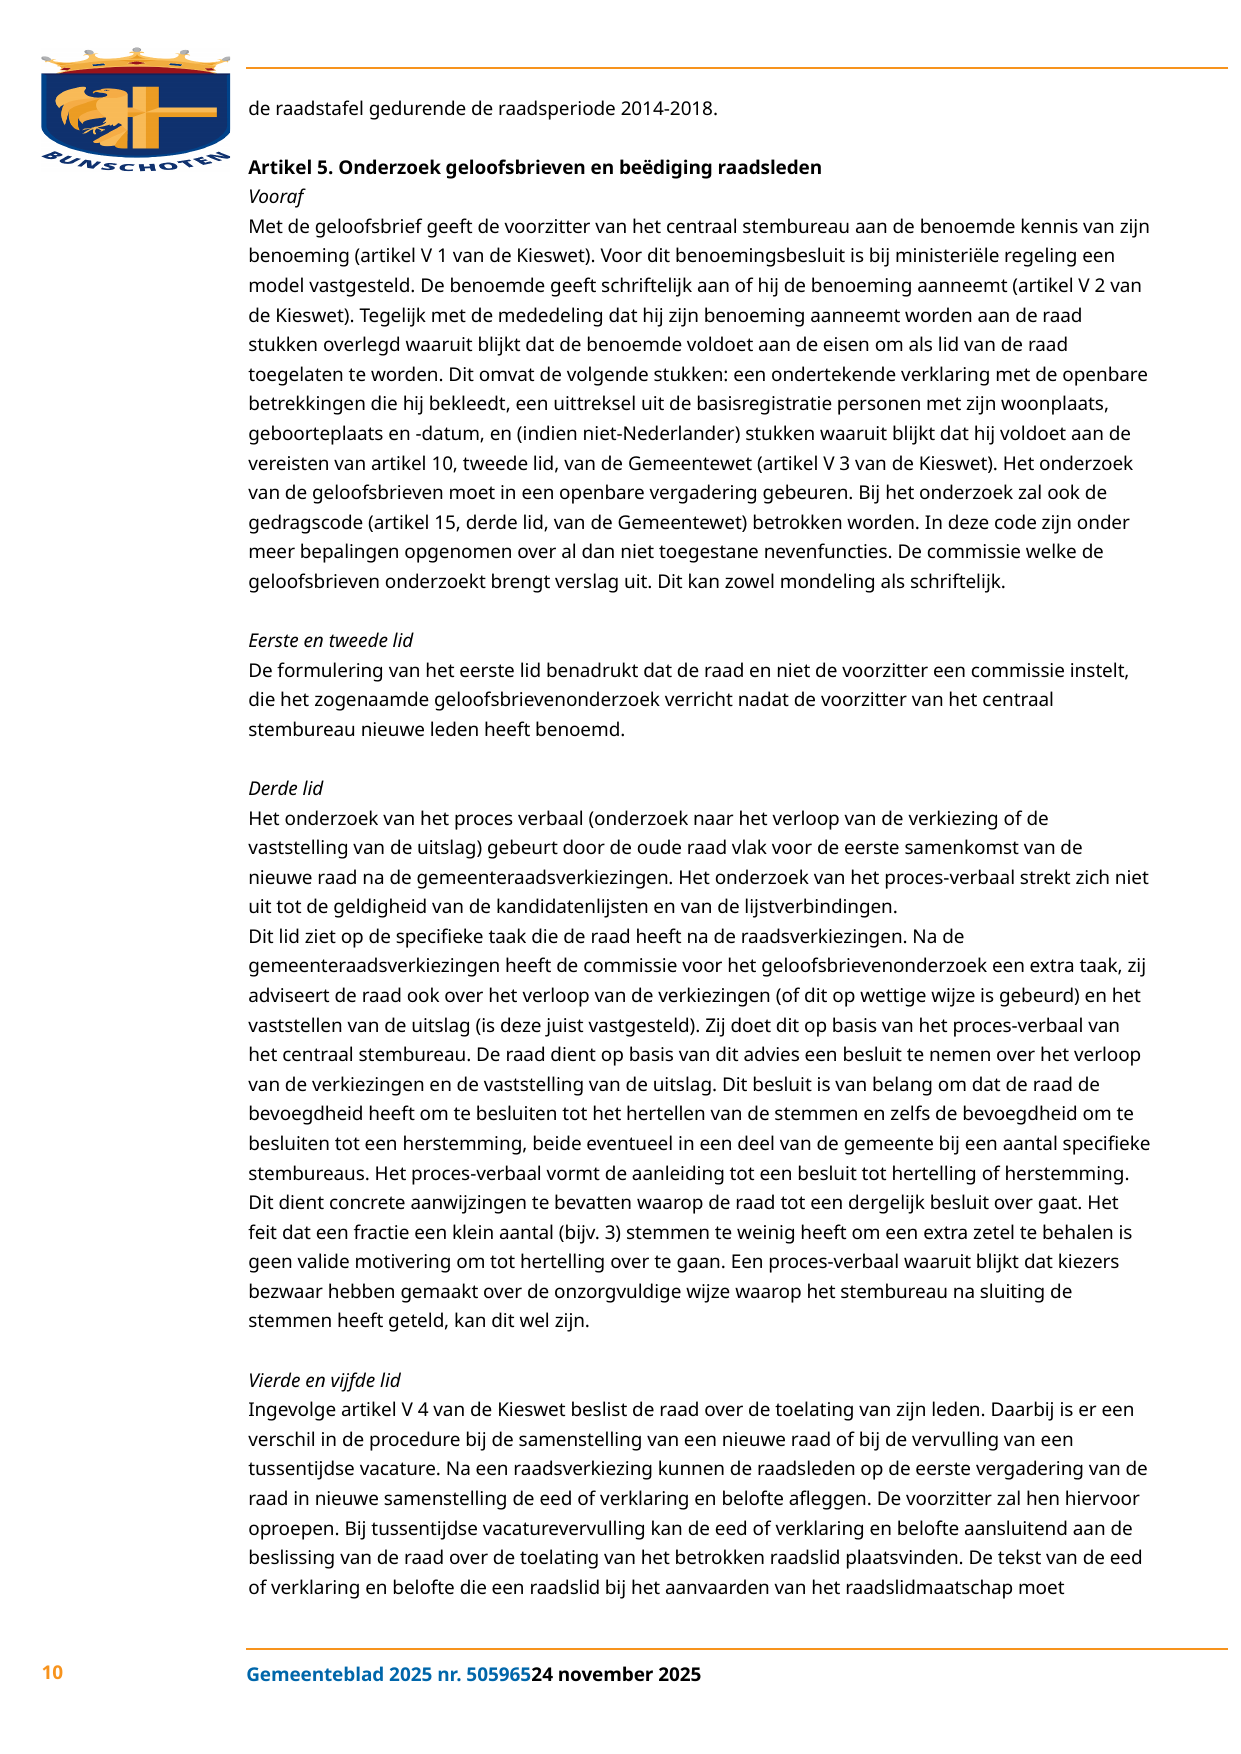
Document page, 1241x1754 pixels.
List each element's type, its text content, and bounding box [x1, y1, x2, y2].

text De formulering van het eerste lid benadrukt dat de raad en niet de voorzitter een commissie instelt, die het zogenaamde geloofsbrievenonderzoek verricht nadat de voorzitter van het centraal stembureau nieuwe leden heeft benoemd. [248, 657, 1152, 742]
text Dit lid ziet op de specifieke taak die de raad heeft na de raadsverkiezingen. Na de gemeenteraadsverkiezingen heeft de commissie voor het geloofsbrievenonderzoek een extra taak, zij adviseert de raad ook over het verloop van de verkiezingen (of dit op wettige wijze is gebeurd) en het vaststellen van de uitslag (is deze juist vastgesteld). Zij doet dit op basis van het proces-verbaal van het centraal stembureau. De raad dient op basis van dit advies een besluit te nemen over het verloop van de verkiezingen en de vaststelling van de uitslag. Dit besluit is van belang om dat de raad de bevoegdheid heeft om te besluiten tot het hertellen van de stemmen en zelfs de bevoegdheid om te besluiten tot een herstemming, beide eventueel in een deel van de gemeente bij een aantal specifieke stembureaus. Het proces-verbaal vormt de aanleiding tot een besluit tot hertelling of herstemming. Dit dient concrete aanwijzingen te bevatten waarop de raad tot een dergelijk besluit over gaat. Het feit dat een fractie een klein aantal (bijv. 3) stemmen te weinig heeft om een extra zetel te behalen is geen valide motivering om tot hertelling over te gaan. Een proces-verbaal waaruit blijkt dat kiezers bezwaar hebben gemaakt over de onzorgvuldige wijze waarop het stembureau na sluiting de stemmen heeft geteld, kan dit wel zijn. [248, 923, 1152, 1333]
text Vooraf [248, 183, 1152, 209]
text de raadstafel gedurende de raadsperiode 2014-2018. [248, 95, 1152, 121]
picture [41, 47, 231, 172]
text Ingevolge artikel V 4 van de Kieswet beslist de raad over de toelating van zijn leden. Daarbij is er een verschil in de procedure bij de samenstelling van een nieuwe raad of bij de vervulling van een tussentijdse vacature. Na een raadsverkiezing kunnen de raadsleden op de eerste vergadering van de raad in nieuwe samenstelling de eed of verklaring en belofte afleggen. De voorzitter zal hen hiervoor oproepen. Bij tussentijdse vacaturevervulling kan de eed of verklaring en belofte aansluitend aan de beslissing van de raad over de toelating van het betrokken raadslid plaatsvinden. De tekst van de eed of verklaring en belofte die een raadslid bij het aanvaarden van het raadslidmaatschap moet [248, 1396, 1152, 1600]
text Met de geloofsbrief geeft de voorzitter van het centraal stembureau aan de benoemde kennis van zijn benoeming (artikel V 1 van de Kieswet). Voor dit benoemingsbesluit is bij ministeriële regeling een model vastgesteld. De benoemde geeft schriftelijk aan of hij de benoeming aanneemt (artikel V 2 van de Kieswet). Tegelijk met de mededeling dat hij zijn benoeming aanneemt worden aan de raad stukken overlegd waaruit blijkt dat de benoemde voldoet aan de eisen om als lid van de raad toegelaten te worden. Dit omvat de volgende stukken: een ondertekende verklaring met de openbare betrekkingen die hij bekleedt, een uittreksel uit de basisregistratie personen met zijn woonplaats, geboorteplaats en -datum, en (indien niet-Nederlander) stukken waaruit blijkt dat hij voldoet aan de vereisten van artikel 10, tweede lid, van de Gemeentewet (artikel V 3 van de Kieswet). Het onderzoek van de geloofsbrieven moet in een openbare vergadering gebeuren. Bij het onderzoek zal ook de gedragscode (artikel 15, derde lid, van de Gemeentewet) betrokken worden. In deze code zijn onder meer bepalingen opgenomen over al dan niet toegestane nevenfuncties. De commissie welke de geloofsbrieven onderzoekt brengt verslag uit. Dit kan zowel mondeling als schriftelijk. [248, 213, 1152, 594]
text Vierde en vijfde lid [248, 1367, 1152, 1393]
text Het onderzoek van het proces verbaal (onderzoek naar het verloop van de verkiezing of de vaststelling van de uitslag) gebeurt door de oude raad vlak voor de eerste samenkomst van de nieuwe raad na de gemeenteraadsverkiezingen. Het onderzoek van het proces-verbaal strekt zich niet uit tot de geldigheid van de kandidatenlijsten en van de lijstverbindingen. [248, 805, 1152, 919]
text Derde lid [248, 775, 1152, 801]
text Eerste en tweede lid [248, 627, 1152, 653]
text Artikel 5. Onderzoek geloofsbrieven en beëdiging raadsleden [248, 154, 1152, 180]
